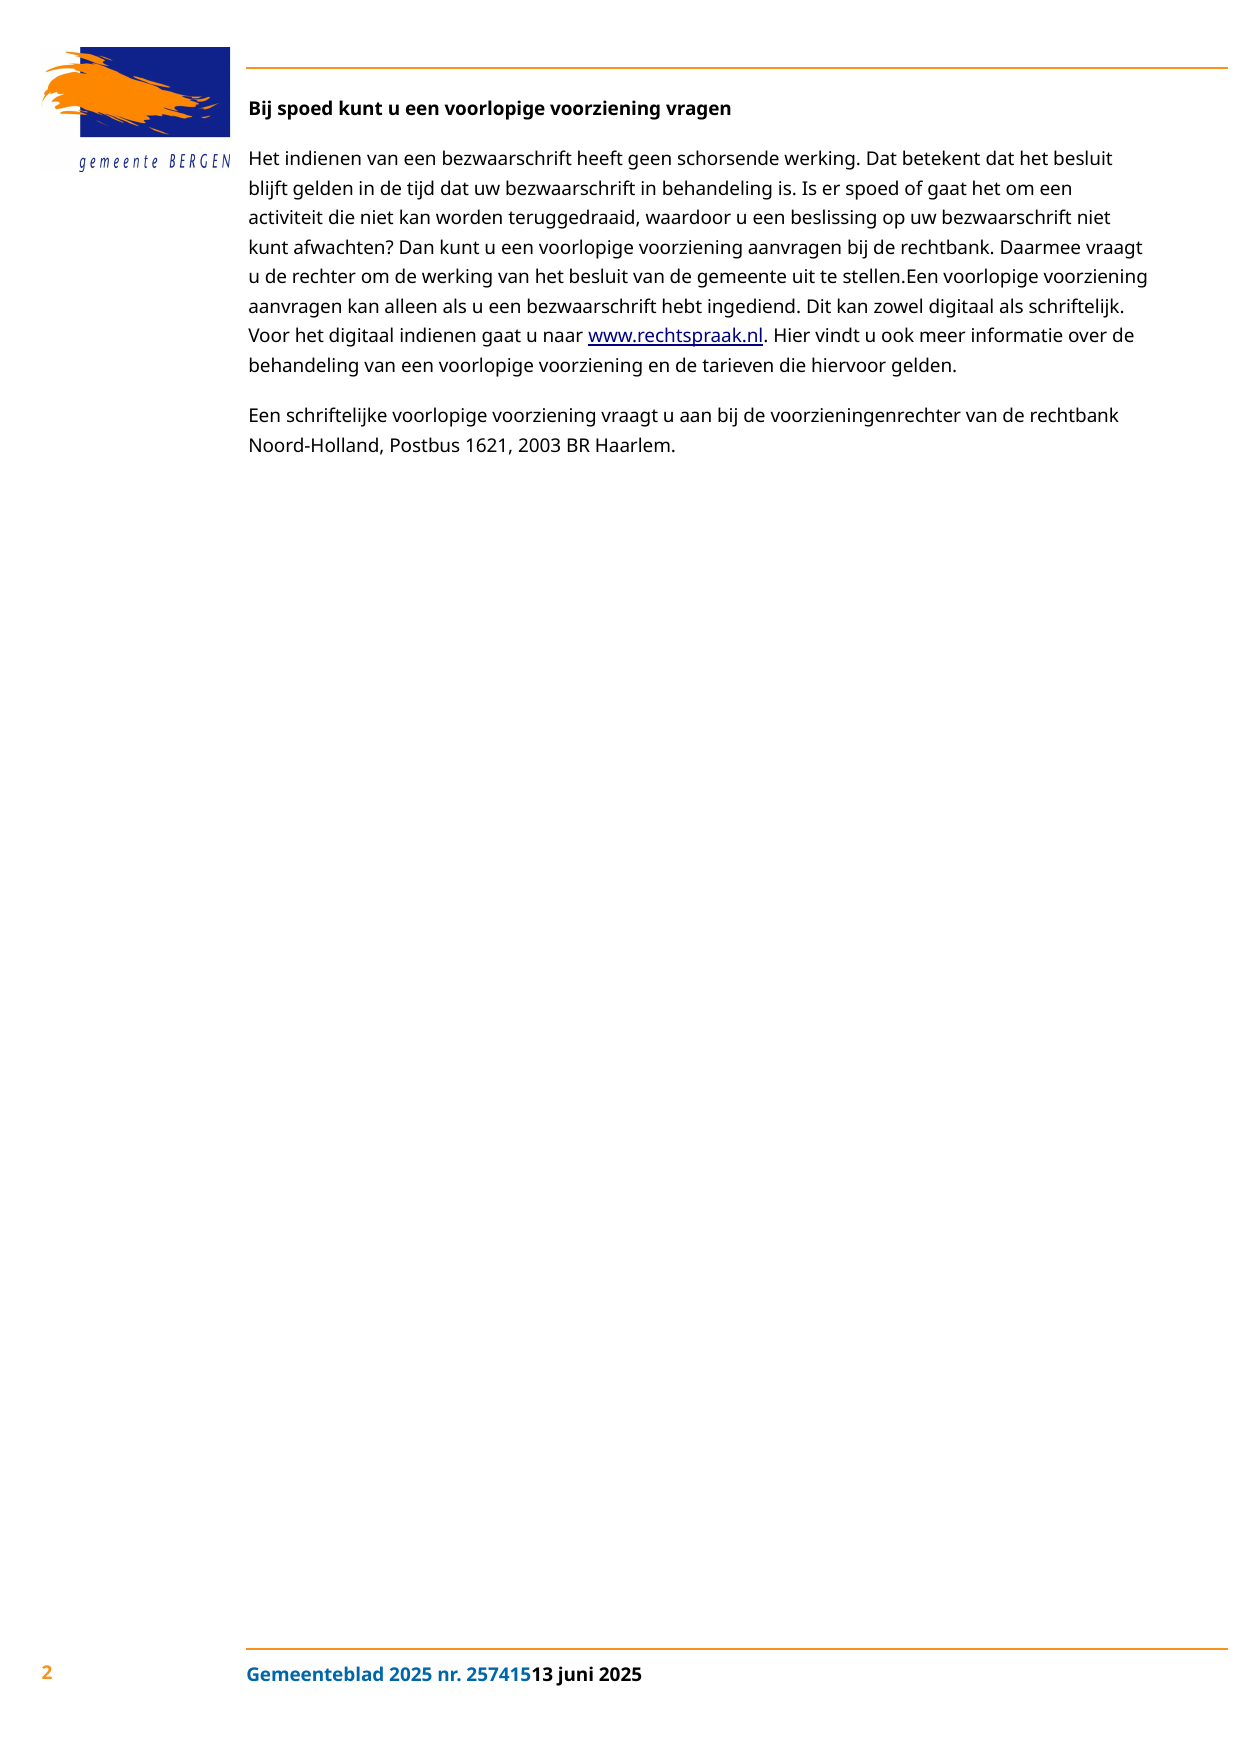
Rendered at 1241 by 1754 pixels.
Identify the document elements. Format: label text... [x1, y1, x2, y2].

text Bij spoed kunt u een voorlopige voorziening vragen [248, 95, 1152, 121]
text Het indienen van een bezwaarschrift heeft geen schorsende werking. Dat betekent dat het besluit blijft gelden in de tijd dat uw bezwaarschrift in behandeling is. Is er spoed of gaat het om een activiteit die niet kan worden teruggedraaid, waardoor u een beslissing op uw bezwaarschrift niet kunt afwachten? Dan kunt u een voorlopige voorziening aanvragen bij de rechtbank. Daarmee vraagt u de rechter om de werking van het besluit van de gemeente uit te stellen.Een voorlopige voorziening aanvragen kan alleen als u een bezwaarschrift hebt ingediend. Dit kan zowel digitaal als schriftelijk. Voor het digitaal indienen gaat u naar www.rechtspraak.nl. Hier vindt u ook meer informatie over de behandeling van een voorlopige voorziening en de tarieven die hiervoor gelden. [248, 145, 1152, 378]
picture [41, 47, 231, 172]
text Een schriftelijke voorlopige voorziening vraagt u aan bij de voorzieningenrechter van de rechtbank Noord-Holland, Postbus 1621, 2003 BR Haarlem. [248, 403, 1152, 458]
